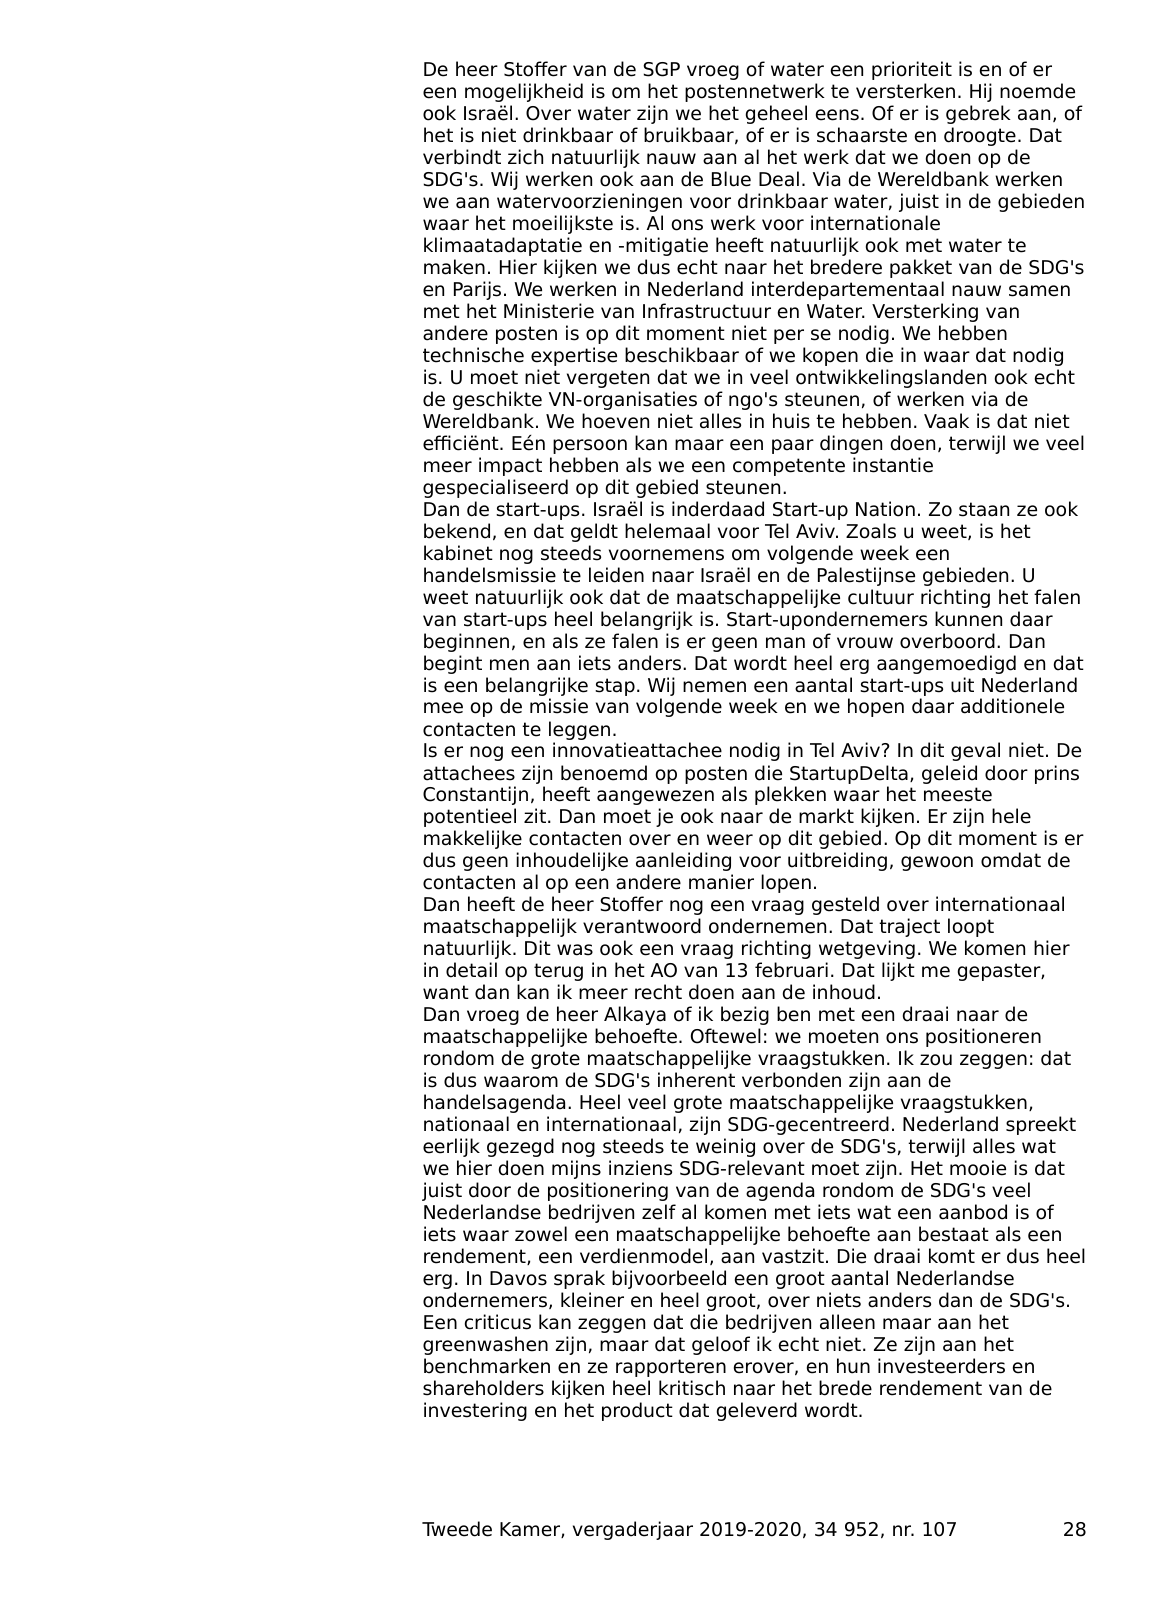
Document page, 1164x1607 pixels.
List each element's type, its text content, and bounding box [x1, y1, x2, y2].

text De heer Stoffer van de SGP vroeg of water een prioriteit is en of er een mogelijkheid is om het postennetwerk te versterken. Hij noemde ook Israël. Over water zijn we het geheel eens. Of er is gebrek aan, of het is niet drinkbaar of bruikbaar, of er is schaarste en droogte. Dat verbindt zich natuurlijk nauw aan al het werk dat we doen op de SDG's. Wij werken ook aan de Blue Deal. Via de Wereldbank werken we aan watervoorzieningen voor drinkbaar water, juist in de gebieden waar het moeilijkste is. Al ons werk voor internationale klimaatadaptatie en -mitigatie heeft natuurlijk ook met water te maken. Hier kijken we dus echt naar het bredere pakket van de SDG's en Parijs. We werken in Nederland interdepartementaal nauw samen met het Ministerie van Infrastructuur en Water. Versterking van andere posten is op dit moment niet per se nodig. We hebben technische expertise beschikbaar of we kopen die in waar dat nodig is. U moet niet vergeten dat we in veel ontwikkelingslanden ook echt de geschikte VN-organisaties of ngo's steunen, of werken via de Wereldbank. We hoeven niet alles in huis te hebben. Vaak is dat niet efficiënt. Eén persoon kan maar een paar dingen doen, terwijl we veel meer impact hebben als we een competente instantie gespecialiseerd op dit gebied steunen. [422, 59, 1087, 499]
text Is er nog een innovatieattachee nodig in Tel Aviv? In dit geval niet. De attachees zijn benoemd op posten die StartupDelta, geleid door prins Constantijn, heeft aangewezen als plekken waar het meeste potentieel zit. Dan moet je ook naar de markt kijken. Er zijn hele makkelijke contacten over en weer op dit gebied. Op dit moment is er dus geen inhoudelijke aanleiding voor uitbreiding, gewoon omdat de contacten al op een andere manier lopen. [422, 740, 1087, 894]
text Dan vroeg de heer Alkaya of ik bezig ben met een draai naar de maatschappelijke behoefte. Oftewel: we moeten ons positioneren rondom de grote maatschappelijke vraagstukken. Ik zou zeggen: dat is dus waarom de SDG's inherent verbonden zijn aan de handelsagenda. Heel veel grote maatschappelijke vraagstukken, nationaal en internationaal, zijn SDG-gecentreerd. Nederland spreekt eerlijk gezegd nog steeds te weinig over de SDG's, terwijl alles wat we hier doen mijns inziens SDG-relevant moet zijn. Het mooie is dat juist door de positionering van de agenda rondom de SDG's veel Nederlandse bedrijven zelf al komen met iets wat een aanbod is of iets waar zowel een maatschappelijke behoefte aan bestaat als een rendement, een verdienmodel, aan vastzit. Die draai komt er dus heel erg. In Davos sprak bijvoorbeeld een groot aantal Nederlandse ondernemers, kleiner en heel groot, over niets anders dan de SDG's. Een criticus kan zeggen dat die bedrijven alleen maar aan het greenwashen zijn, maar dat geloof ik echt niet. Ze zijn aan het benchmarken en ze rapporteren erover, en hun investeerders en shareholders kijken heel kritisch naar het brede rendement van de investering en het product dat geleverd wordt. [422, 1004, 1087, 1422]
text Dan heeft de heer Stoffer nog een vraag gesteld over internationaal maatschappelijk verantwoord ondernemen. Dat traject loopt natuurlijk. Dit was ook een vraag richting wetgeving. We komen hier in detail op terug in het AO van 13 februari. Dat lijkt me gepaster, want dan kan ik meer recht doen aan de inhoud. [422, 894, 1087, 1004]
text Dan de start-ups. Israël is inderdaad Start-up Nation. Zo staan ze ook bekend, en dat geldt helemaal voor Tel Aviv. Zoals u weet, is het kabinet nog steeds voornemens om volgende week een handelsmissie te leiden naar Israël en de Palestijnse gebieden. U weet natuurlijk ook dat de maatschappelijke cultuur richting het falen van start-ups heel belangrijk is. Start-upondernemers kunnen daar beginnen, en als ze falen is er geen man of vrouw overboord. Dan begint men aan iets anders. Dat wordt heel erg aangemoedigd en dat is een belangrijke stap. Wij nemen een aantal start-ups uit Nederland mee op de missie van volgende week en we hopen daar additionele contacten te leggen. [422, 499, 1087, 740]
